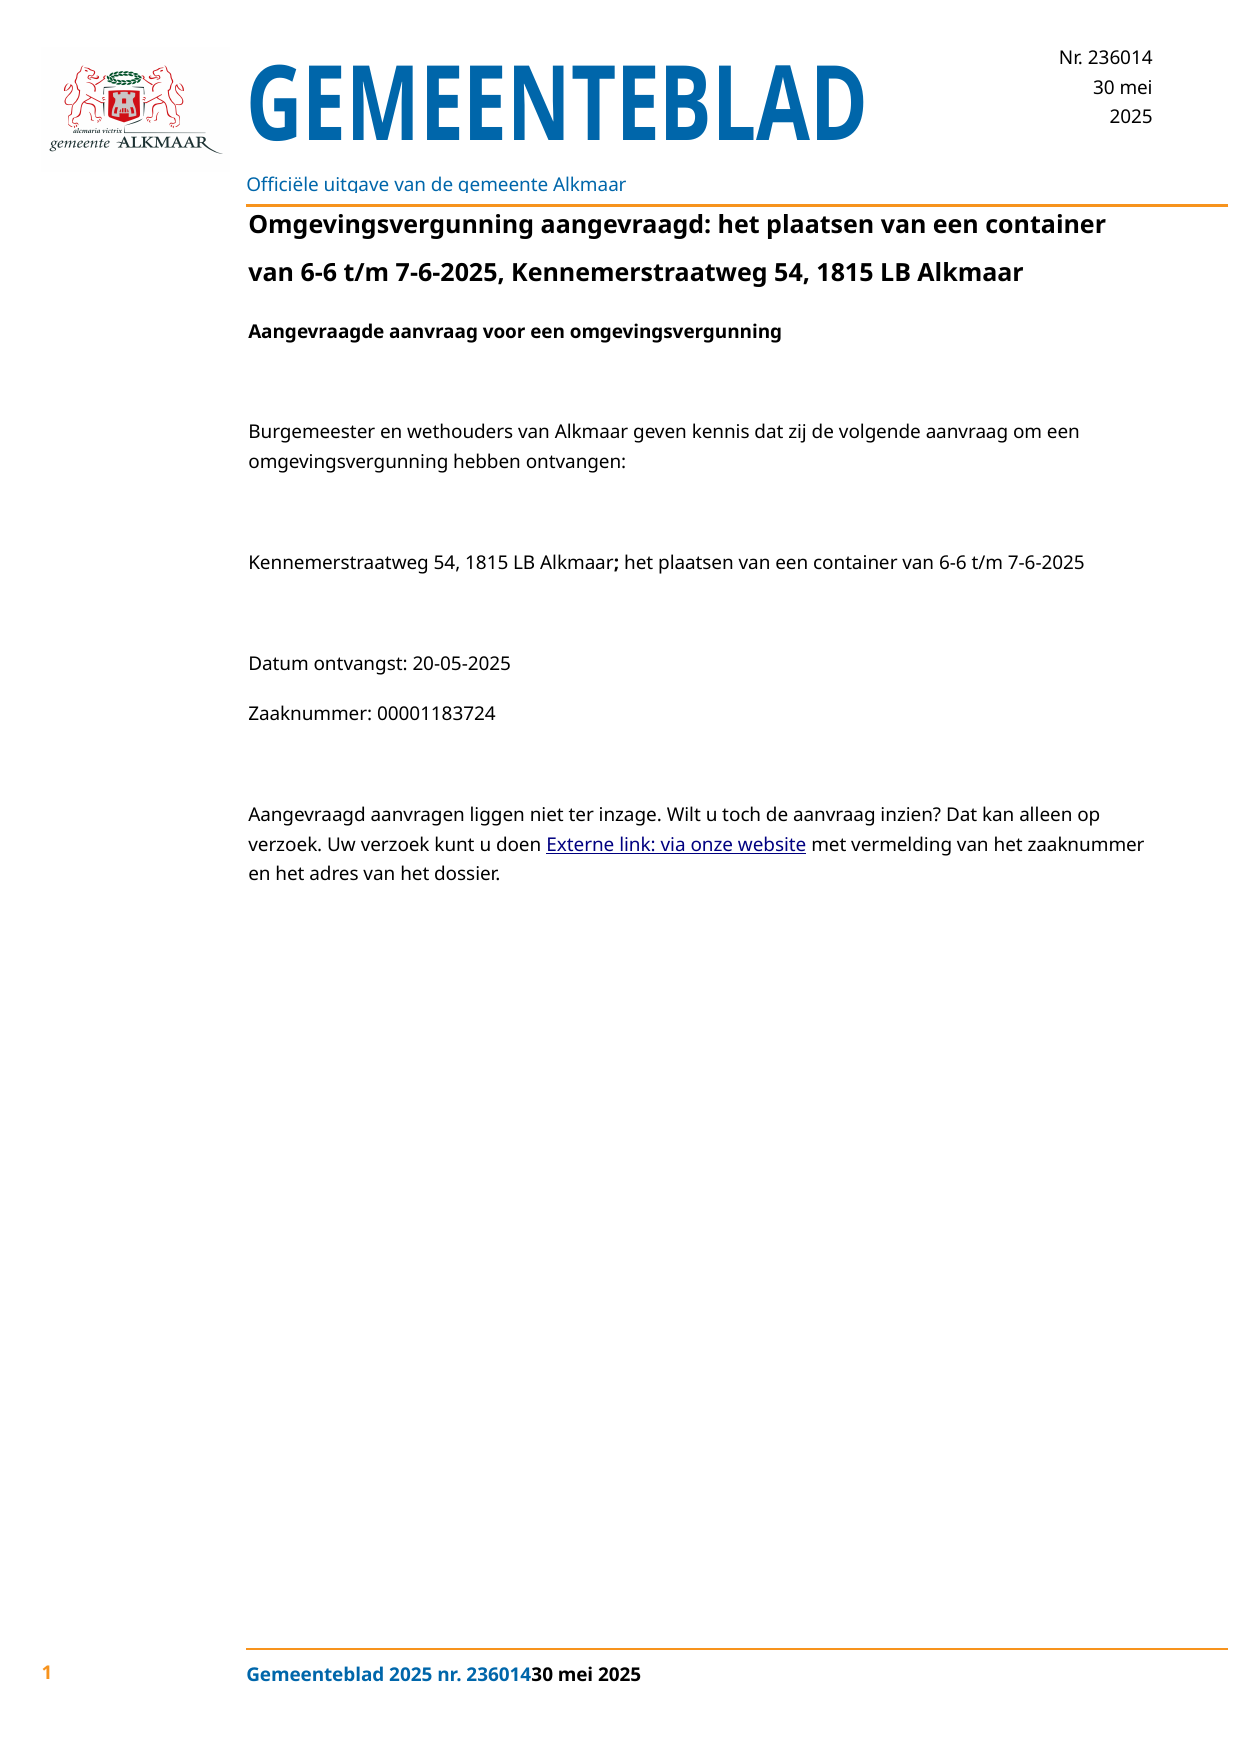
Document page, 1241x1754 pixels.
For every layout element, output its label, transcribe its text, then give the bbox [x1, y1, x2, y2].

picture [41, 47, 231, 172]
text Kennemerstraatweg 54, 1815 LB Alkmaar; het plaatsen van een container van 6-6 t/m 7-6-2025 [248, 549, 1152, 575]
text Datum ontvangst: 20-05-2025 [248, 650, 1152, 676]
text Aangevraagd aanvragen liggen niet ter inzage. Wilt u toch de aanvraag inzien? Dat kan alleen op verzoek. Uw verzoek kunt u doen Externe link: via onze website met vermelding van het zaaknummer en het adres van het dossier. [248, 801, 1152, 886]
text Zaaknummer: 00001183724 [248, 700, 1152, 726]
text Omgevingsvergunning aangevraagd: het plaatsen van een container van 6-6 t/m 7-6-2025, Kennemerstraatweg 54, 1815 LB Alkmaar [248, 207, 1152, 288]
text Aangevraagde aanvraag voor een omgevingsvergunning [248, 318, 1152, 344]
text Burgemeester en wethouders van Alkmaar geven kennis dat zij de volgende aanvraag om een omgevingsvergunning hebben ontvangen: [248, 419, 1152, 474]
